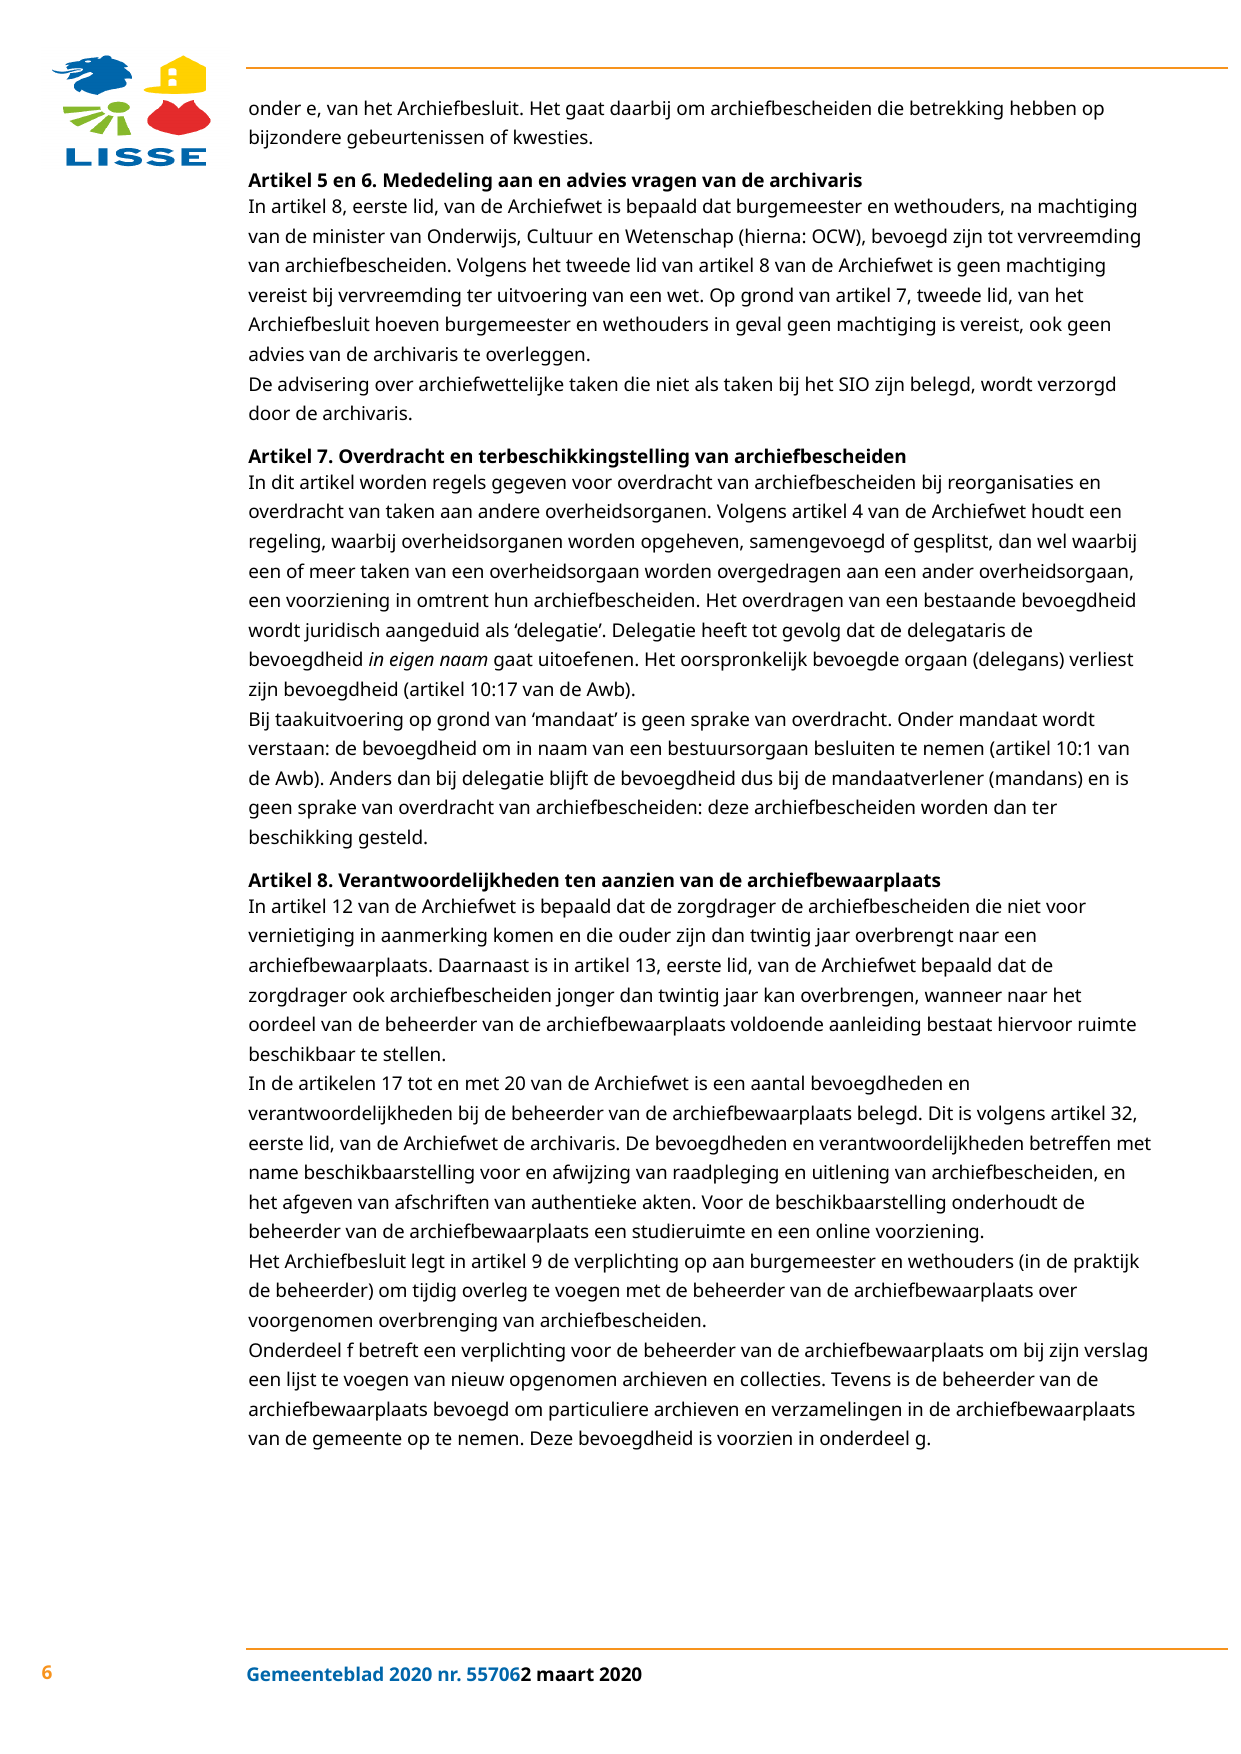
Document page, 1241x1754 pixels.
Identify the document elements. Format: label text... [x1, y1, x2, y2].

text Het Archiefbesluit legt in artikel 9 de verplichting op aan burgemeester en wethouders (in de praktijk de beheerder) om tijdig overleg te voegen met de beheerder van de archiefbewaarplaats over voorgenomen overbrenging van archiefbescheiden. [248, 1248, 1152, 1333]
picture [41, 47, 231, 172]
text In dit artikel worden regels gegeven voor overdracht van archiefbescheiden bij reorganisaties en overdracht van taken aan andere overheidsorganen. Volgens artikel 4 van de Archiefwet houdt een regeling, waarbij overheidsorganen worden opgeheven, samengevoegd of gesplitst, dan wel waarbij een of meer taken van een overheidsorgaan worden overgedragen aan een ander overheidsorgaan, een voorziening in omtrent hun archiefbescheiden. Het overdragen van een bestaande bevoegdheid wordt juridisch aangeduid als ‘delegatie’. Delegatie heeft tot gevolg dat de delegataris de bevoegdheid in eigen naam gaat uitoefenen. Het oorspronkelijk bevoegde orgaan (delegans) verliest zijn bevoegdheid (artikel 10:17 van de Awb). [248, 469, 1152, 702]
text In artikel 12 van de Archiefwet is bepaald dat de zorgdrager de archiefbescheiden die niet voor vernietiging in aanmerking komen en die ouder zijn dan twintig jaar overbrengt naar een archiefbewaarplaats. Daarnaast is in artikel 13, eerste lid, van de Archiefwet bepaald dat de zorgdrager ook archiefbescheiden jonger dan twintig jaar kan overbrengen, wanneer naar het oordeel van de beheerder van de archiefbewaarplaats voldoende aanleiding bestaat hiervoor ruimte beschikbaar te stellen. [248, 893, 1152, 1067]
text In de artikelen 17 tot en met 20 van de Archiefwet is een aantal bevoegdheden en verantwoordelijkheden bij de beheerder van de archiefbewaarplaats belegd. Dit is volgens artikel 32, eerste lid, van de Archiefwet de archivaris. De bevoegdheden en verantwoordelijkheden betreffen met name beschikbaarstelling voor en afwijzing van raadpleging en uitlening van archiefbescheiden, en het afgeven van afschriften van authentieke akten. Voor de beschikbaarstelling onderhoudt de beheerder van de archiefbewaarplaats een studieruimte en een online voorziening. [248, 1071, 1152, 1244]
text Artikel 8. Verantwoordelijkheden ten aanzien van de archiefbewaarplaats [248, 867, 1152, 893]
text Artikel 5 en 6. Mededeling aan en advies vragen van de archivaris [248, 167, 1152, 193]
text Bij taakuitvoering op grond van ‘mandaat’ is geen sprake van overdracht. Onder mandaat wordt verstaan: de bevoegdheid om in naam van een bestuursorgaan besluiten te nemen (artikel 10:1 van de Awb). Anders dan bij delegatie blijft de bevoegdheid dus bij de mandaatverlener (mandans) en is geen sprake van overdracht van archiefbescheiden: deze archiefbescheiden worden dan ter beschikking gesteld. [248, 706, 1152, 850]
text De advisering over archiefwettelijke taken die niet als taken bij het SIO zijn belegd, wordt verzorgd door de archivaris. [248, 371, 1152, 426]
text onder e, van het Archiefbesluit. Het gaat daarbij om archiefbescheiden die betrekking hebben op bijzondere gebeurtenissen of kwesties. [248, 95, 1152, 150]
text Artikel 7. Overdracht en terbeschikkingstelling van archiefbescheiden [248, 443, 1152, 469]
text In artikel 8, eerste lid, van de Archiefwet is bepaald dat burgemeester en wethouders, na machtiging van de minister van Onderwijs, Cultuur en Wetenschap (hierna: OCW), bevoegd zijn tot vervreemding van archiefbescheiden. Volgens het tweede lid van artikel 8 van de Archiefwet is geen machtiging vereist bij vervreemding ter uitvoering van een wet. Op grond van artikel 7, tweede lid, van het Archiefbesluit hoeven burgemeester en wethouders in geval geen machtiging is vereist, ook geen advies van de archivaris te overleggen. [248, 193, 1152, 367]
text Onderdeel f betreft een verplichting voor de beheerder van de archiefbewaarplaats om bij zijn verslag een lijst te voegen van nieuw opgenomen archieven en collecties. Tevens is de beheerder van de archiefbewaarplaats bevoegd om particuliere archieven en verzamelingen in de archiefbewaarplaats van de gemeente op te nemen. Deze bevoegdheid is voorzien in onderdeel g. [248, 1337, 1152, 1451]
